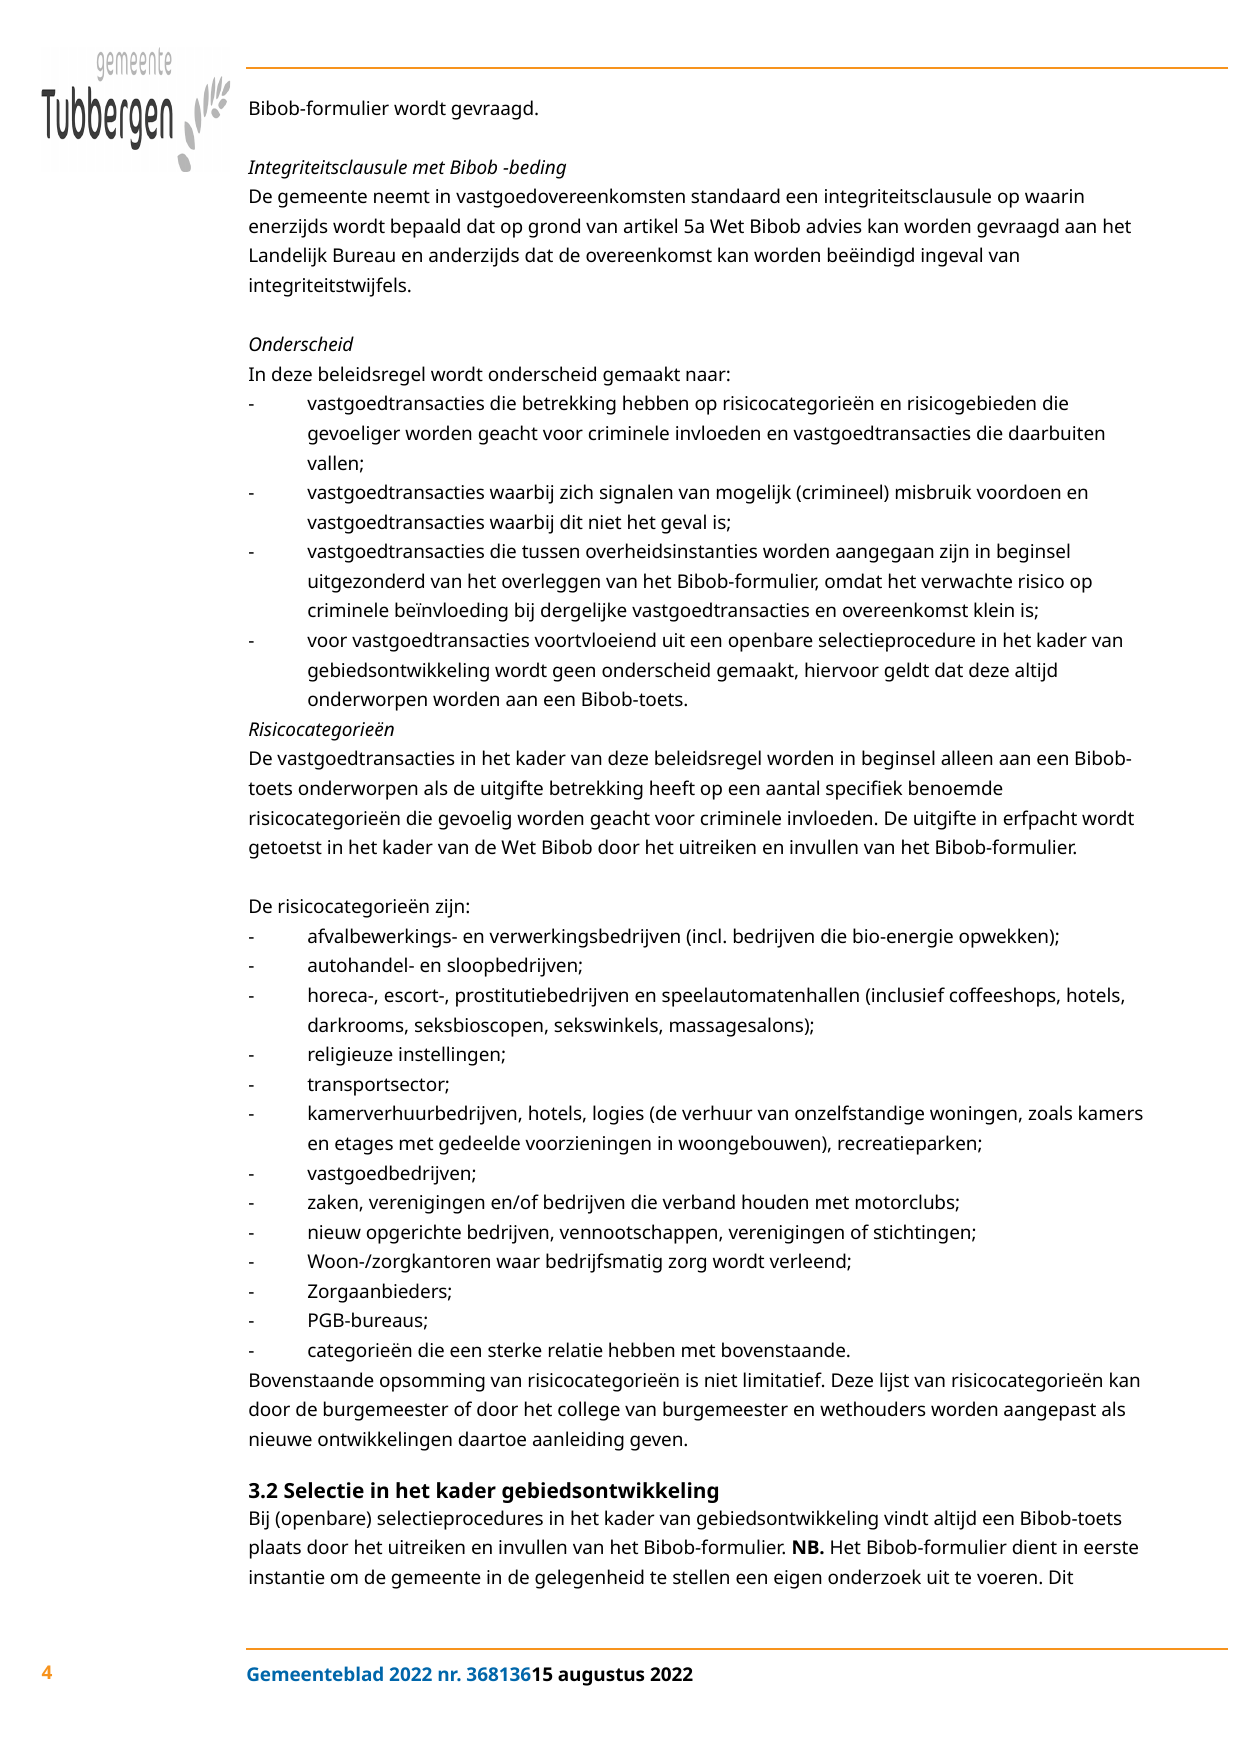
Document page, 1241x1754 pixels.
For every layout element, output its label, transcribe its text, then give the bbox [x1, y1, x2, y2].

list Zorgaanbieders; [248, 1278, 1152, 1304]
list voor vastgoedtransacties voortvloeiend uit een openbare selectieprocedure in het kader van gebiedsontwikkeling wordt geen onderscheid gemaakt, hiervoor geldt dat deze altijd onderworpen worden aan een Bibob-toets. [248, 627, 1152, 712]
list religieuze instellingen; [248, 1041, 1152, 1067]
text 3.2 Selectie in het kader gebiedsontwikkeling [248, 1476, 1152, 1505]
list nieuw opgerichte bedrijven, vennootschappen, verenigingen of stichtingen; [248, 1219, 1152, 1245]
list vastgoedbedrijven; [248, 1160, 1152, 1186]
picture [41, 47, 231, 172]
text In deze beleidsregel wordt onderscheid gemaakt naar: [248, 361, 1152, 387]
text Risicocategorieën [248, 716, 1152, 742]
text Bibob-formulier wordt gevraagd. [248, 95, 1152, 121]
list horeca-, escort-, prostitutiebedrijven en speelautomatenhallen (inclusief coffeeshops, hotels, darkrooms, seksbioscopen, sekswinkels, massagesalons); [248, 982, 1152, 1038]
list afvalbewerkings- en verwerkingsbedrijven (incl. bedrijven die bio-energie opwekken); [248, 923, 1152, 949]
list autohandel- en sloopbedrijven; [248, 953, 1152, 978]
list Woon-/zorgkantoren waar bedrijfsmatig zorg wordt verleend; [248, 1248, 1152, 1274]
list vastgoedtransacties die tussen overheidsinstanties worden aangegaan zijn in beginsel uitgezonderd van het overleggen van het Bibob-formulier, omdat het verwachte risico op criminele beïnvloeding bij dergelijke vastgoedtransacties en overeenkomst klein is; [248, 538, 1152, 623]
text Bovenstaande opsomming van risicocategorieën is niet limitatief. Deze lijst van risicocategorieën kan door de burgemeester of door het college van burgemeester en wethouders worden aangepast als nieuwe ontwikkelingen daartoe aanleiding geven. [248, 1367, 1152, 1452]
text De risicocategorieën zijn: [248, 893, 1152, 919]
list PGB-bureaus; [248, 1308, 1152, 1333]
list zaken, verenigingen en/of bedrijven die verband houden met motorclubs; [248, 1189, 1152, 1215]
list transportsector; [248, 1071, 1152, 1097]
text Onderscheid [248, 331, 1152, 357]
text Integriteitsclausule met Bibob -beding [248, 154, 1152, 180]
text De gemeente neemt in vastgoedovereenkomsten standaard een integriteitsclausule op waarin enerzijds wordt bepaald dat op grond van artikel 5a Wet Bibob advies kan worden gevraagd aan het Landelijk Bureau en anderzijds dat de overeenkomst kan worden beëindigd ingeval van integriteitstwijfels. [248, 183, 1152, 298]
list categorieën die een sterke relatie hebben met bovenstaande. [248, 1337, 1152, 1363]
text Bij (openbare) selectieprocedures in het kader van gebiedsontwikkeling vindt altijd een Bibob-toets plaats door het uitreiken en invullen van het Bibob-formulier. NB. Het Bibob-formulier dient in eerste instantie om de gemeente in de gelegenheid te stellen een eigen onderzoek uit te voeren. Dit [248, 1505, 1152, 1590]
list vastgoedtransacties waarbij zich signalen van mogelijk (crimineel) misbruik voordoen en vastgoedtransacties waarbij dit niet het geval is; [248, 479, 1152, 535]
list kamerverhuurbedrijven, hotels, logies (de verhuur van onzelfstandige woningen, zoals kamers en etages met gedeelde voorzieningen in woongebouwen), recreatieparken; [248, 1101, 1152, 1156]
text De vastgoedtransacties in het kader van deze beleidsregel worden in beginsel alleen aan een Bibob-toets onderworpen als de uitgifte betrekking heeft op een aantal specifiek benoemde risicocategorieën die gevoelig worden geacht voor criminele invloeden. De uitgifte in erfpacht wordt getoetst in het kader van de Wet Bibob door het uitreiken en invullen van het Bibob-formulier. [248, 746, 1152, 860]
list vastgoedtransacties die betrekking hebben op risicocategorieën en risicogebieden die gevoeliger worden geacht voor criminele invloeden en vastgoedtransacties die daarbuiten vallen; [248, 391, 1152, 476]
